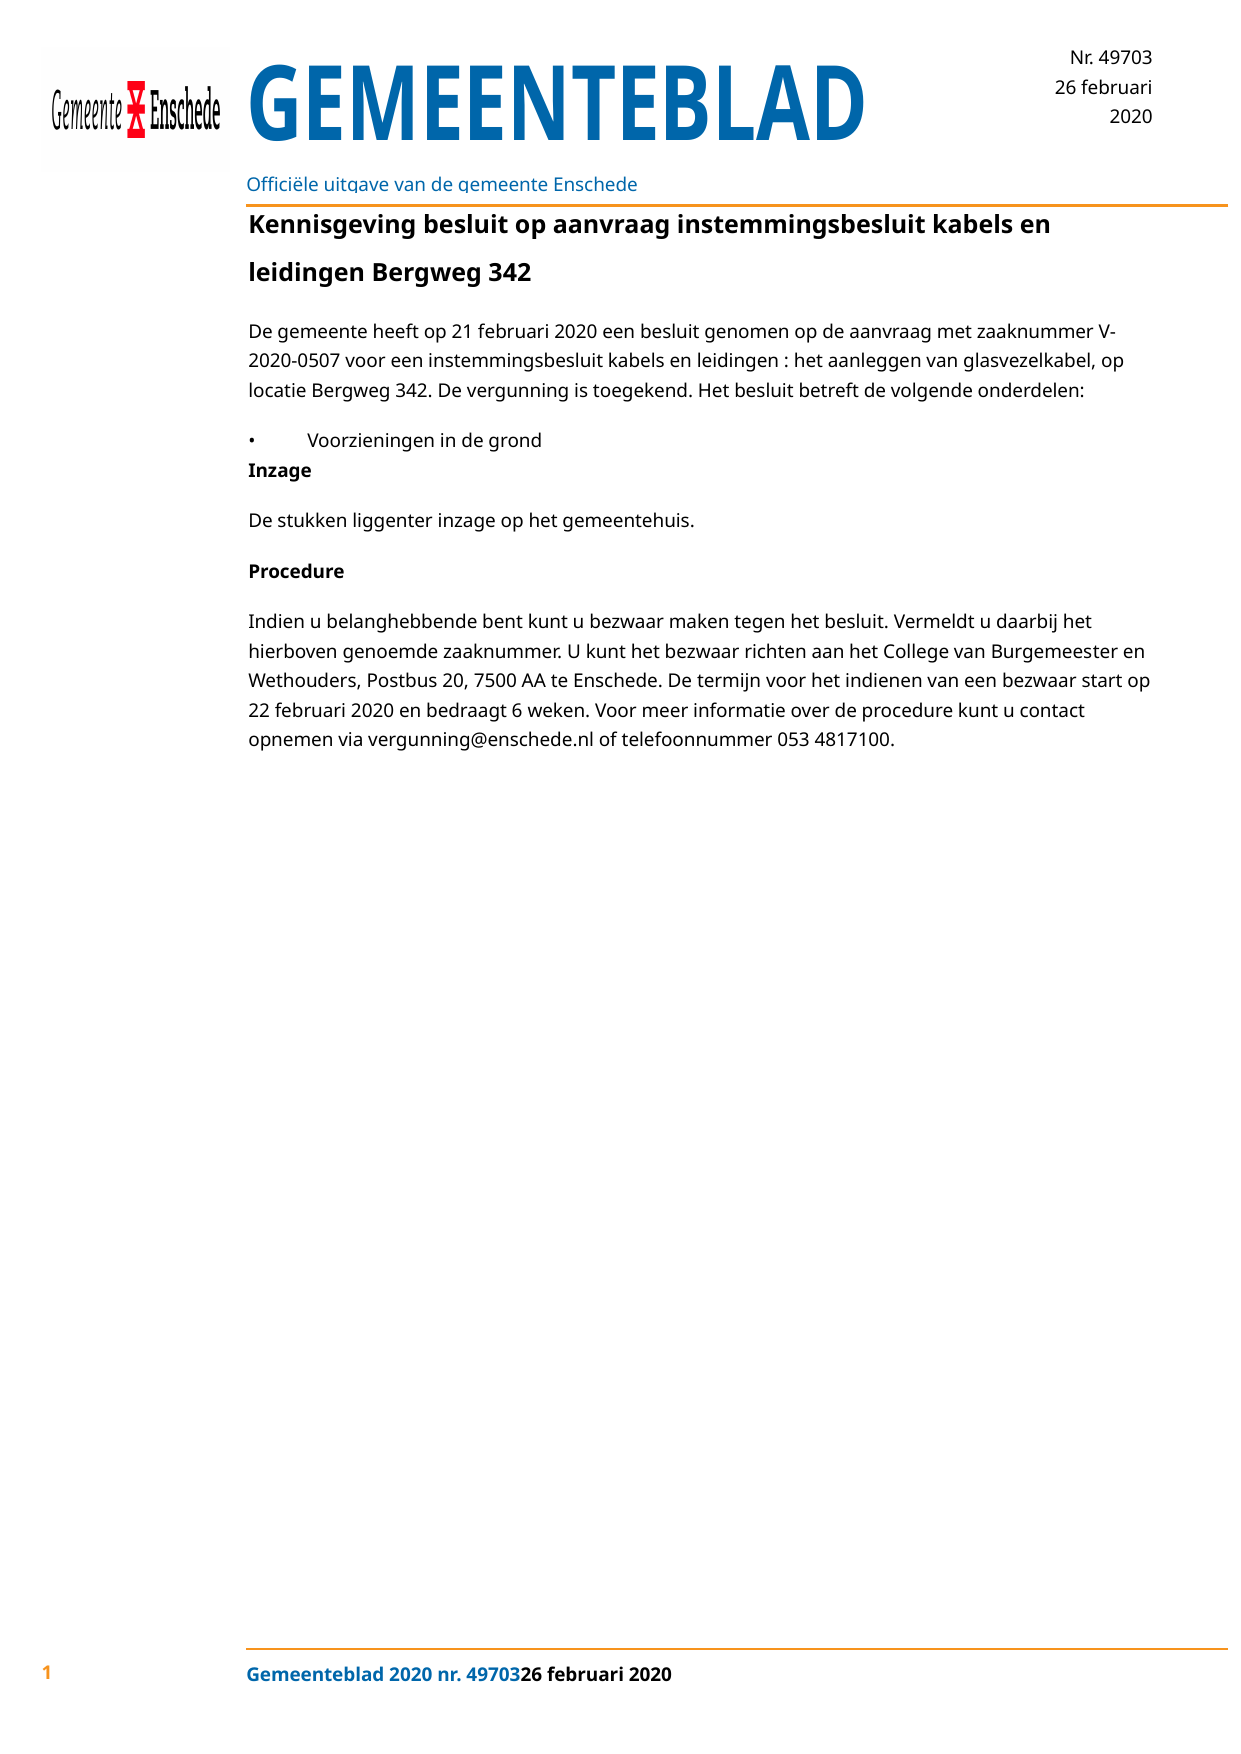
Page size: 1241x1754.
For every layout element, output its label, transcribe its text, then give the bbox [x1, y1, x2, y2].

text Kennisgeving besluit op aanvraag instemmingsbesluit kabels en leidingen Bergweg 342 [248, 207, 1152, 288]
text Inzage [248, 457, 1152, 483]
text De gemeente heeft op 21 februari 2020 een besluit genomen op de aanvraag met zaaknummer V-2020-0507 voor een instemmingsbesluit kabels en leidingen : het aanleggen van glasvezelkabel, op locatie Bergweg 342. De vergunning is toegekend. Het besluit betreft de volgende onderdelen: [248, 318, 1152, 403]
text De stukken liggenter inzage op het gemeentehuis. [248, 507, 1152, 533]
picture [41, 47, 231, 172]
text Procedure [248, 558, 1152, 584]
text Indien u belanghebbende bent kunt u bezwaar maken tegen het besluit. Vermeldt u daarbij het hierboven genoemde zaaknummer. U kunt het bezwaar richten aan het College van Burgemees­ter en Wethouders, Postbus 20, 7500 AA te Enschede. De termijn voor het indienen van een bezwaar start op 22 februari 2020 en bedraagt 6 weken. Voor meer informatie over de procedure kunt u contact opnemen via vergunning@enschede.nl of telefoonnummer 053 4817100. [248, 608, 1152, 752]
list Voorzieningen in de grond [248, 427, 1152, 453]
